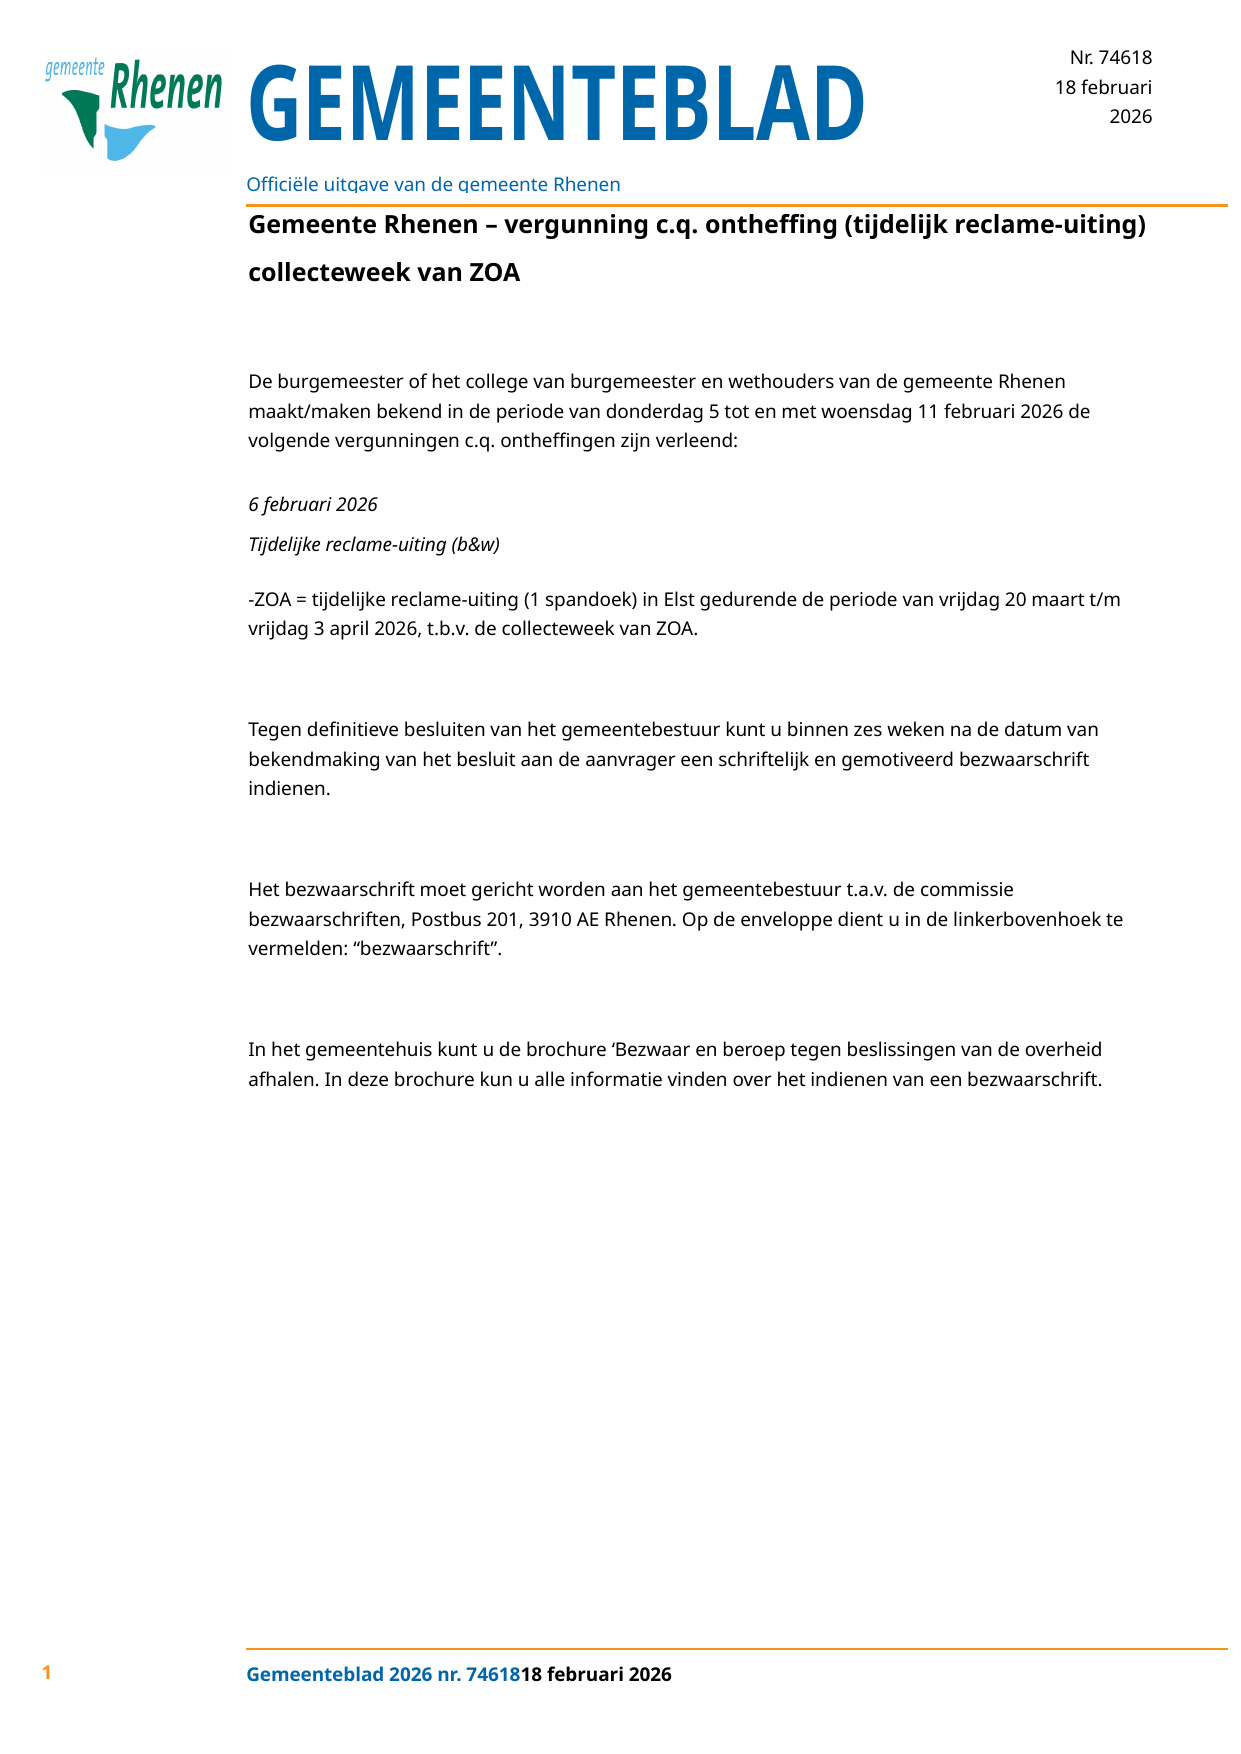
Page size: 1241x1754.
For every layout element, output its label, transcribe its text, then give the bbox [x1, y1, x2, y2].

text Tijdelijke reclame-uiting (b&w) [248, 531, 1152, 556]
text Gemeente Rhenen – vergunning c.q. ontheffing (tijdelijk reclame-uiting) collecteweek van ZOA [248, 207, 1152, 288]
text -ZOA = tijdelijke reclame-uiting (1 spandoek) in Elst gedurende de periode van vrijdag 20 maart t/m vrijdag 3 april 2026, t.b.v. de collecteweek van ZOA. [248, 586, 1152, 641]
text Tegen definitieve besluiten van het gemeentebestuur kunt u binnen zes weken na de datum van bekendmaking van het besluit aan de aanvrager een schriftelijk en gemotiveerd bezwaarschrift indienen. [248, 716, 1152, 801]
picture [41, 47, 231, 172]
text Het bezwaarschrift moet gericht worden aan het gemeentebestuur t.a.v. de commissie bezwaarschriften, Postbus 201, 3910 AE Rhenen. Op de enveloppe dient u in de linkerbovenhoek te vermelden: “bezwaarschrift”. [248, 876, 1152, 961]
text 6 februari 2026 [248, 491, 1152, 517]
text In het gemeentehuis kunt u de brochure ‘Bezwaar en beroep tegen beslissingen van de overheid afhalen. In deze brochure kun u alle informatie vinden over het indienen van een bezwaarschrift. [248, 1036, 1152, 1092]
text De burgemeester of het college van burgemeester en wethouders van de gemeente Rhenen maakt/maken bekend in de periode van donderdag 5 tot en met woensdag 11 februari 2026 de volgende vergunningen c.q. ontheffingen zijn verleend: [248, 368, 1152, 453]
